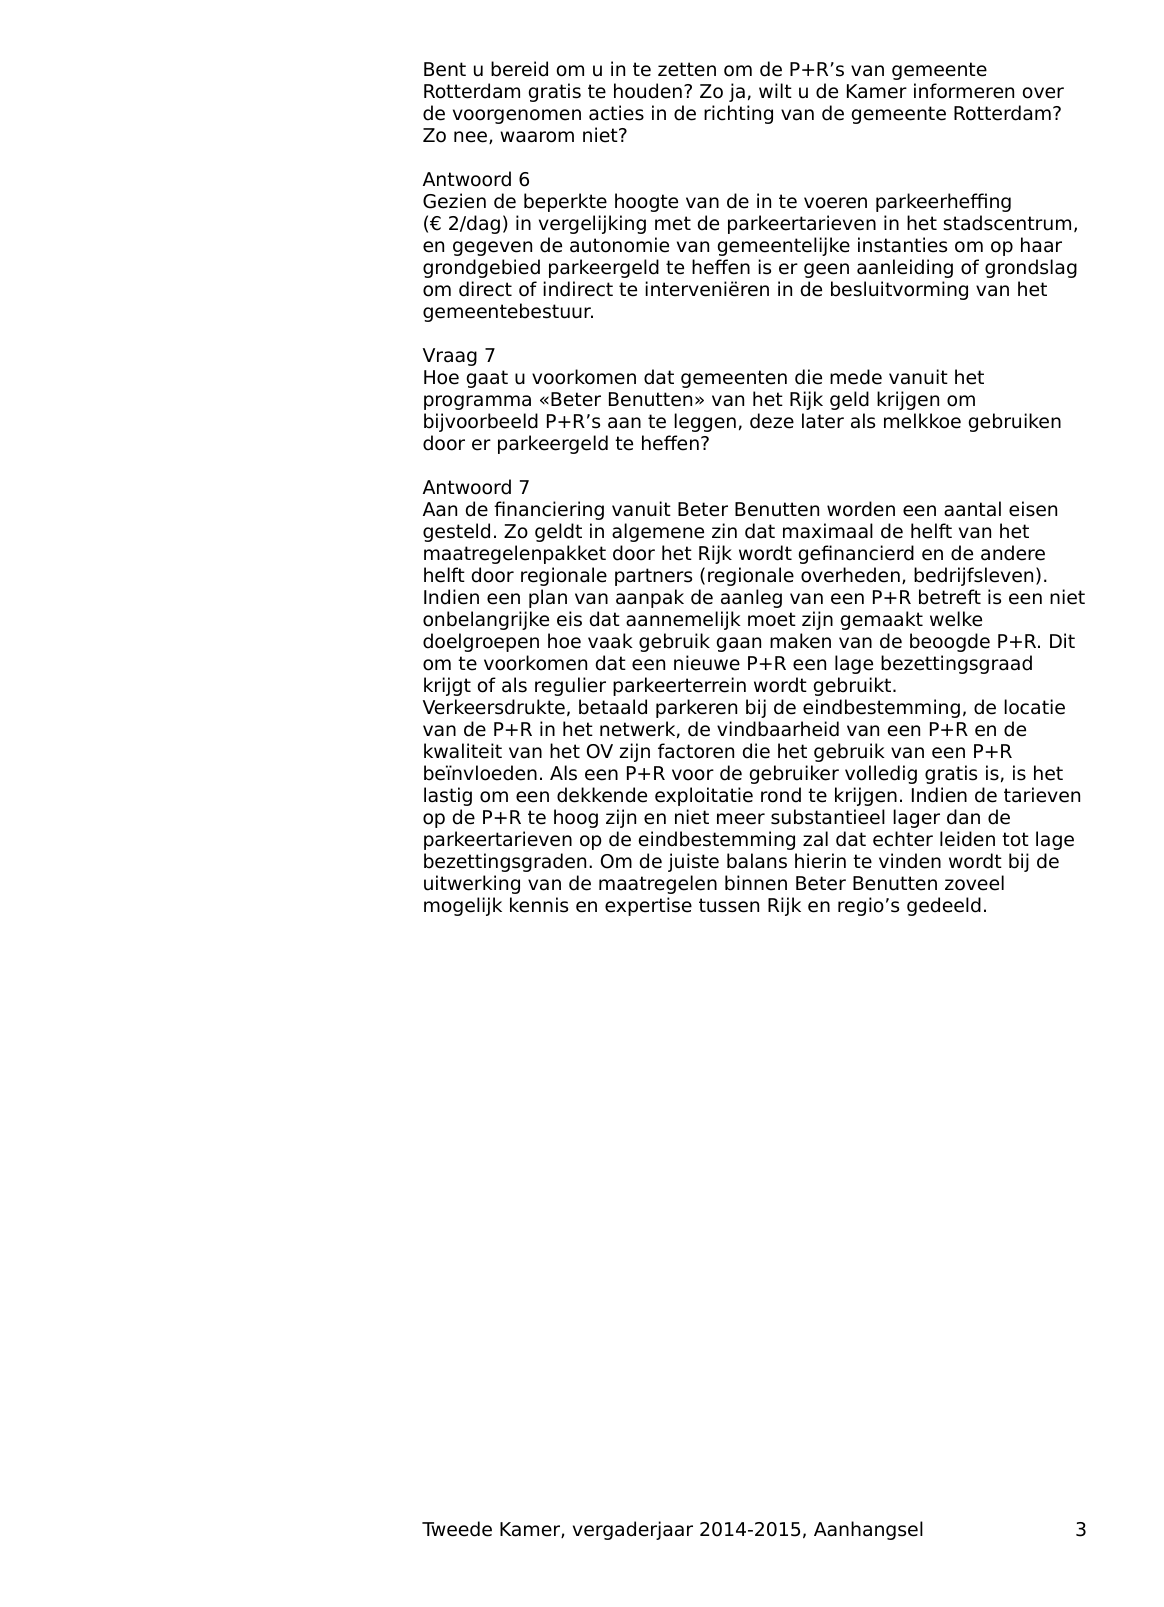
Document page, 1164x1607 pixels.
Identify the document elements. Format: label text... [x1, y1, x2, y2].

text Aan de financiering vanuit Beter Benutten worden een aantal eisen gesteld. Zo geldt in algemene zin dat maximaal de helft van het maatregelenpakket door het Rijk wordt gefinancierd en de andere helft door regionale partners (regionale overheden, bedrijfsleven). [422, 499, 1087, 587]
text Gezien de beperkte hoogte van de in te voeren parkeerheffing (€ 2/dag) in vergelijking met de parkeertarieven in het stadscentrum, en gegeven de autonomie van gemeentelijke instanties om op haar grondgebied parkeergeld te heffen is er geen aanleiding of grondslag om direct of indirect te interveniëren in de besluitvorming van het gemeentebestuur. [422, 191, 1087, 323]
text Verkeersdrukte, betaald parkeren bij de eindbestemming, de locatie van de P+R in het netwerk, de vindbaarheid van een P+R en de kwaliteit van het OV zijn factoren die het gebruik van een P+R beïnvloeden. Als een P+R voor de gebruiker volledig gratis is, is het lastig om een dekkende exploitatie rond te krijgen. Indien de tarieven op de P+R te hoog zijn en niet meer substantieel lager dan de parkeertarieven op de eindbestemming zal dat echter leiden tot lage bezettingsgraden. Om de juiste balans hierin te vinden wordt bij de uitwerking van de maatregelen binnen Beter Benutten zoveel mogelijk kennis en expertise tussen Rijk en regio’s gedeeld. [422, 697, 1087, 917]
text Vraag 7 [422, 345, 1087, 367]
text Bent u bereid om u in te zetten om de P+R’s van gemeente Rotterdam gratis te houden? Zo ja, wilt u de Kamer informeren over de voorgenomen acties in de richting van de gemeente Rotterdam? Zo nee, waarom niet? [422, 59, 1087, 147]
text Hoe gaat u voorkomen dat gemeenten die mede vanuit het programma «Beter Benutten» van het Rijk geld krijgen om bijvoorbeeld P+R’s aan te leggen, deze later als melkkoe gebruiken door er parkeergeld te heffen? [422, 367, 1087, 455]
text Antwoord 7 [422, 477, 1087, 499]
text Antwoord 6 [422, 169, 1087, 191]
text Indien een plan van aanpak de aanleg van een P+R betreft is een niet onbelangrijke eis dat aannemelijk moet zijn gemaakt welke doelgroepen hoe vaak gebruik gaan maken van de beoogde P+R. Dit om te voorkomen dat een nieuwe P+R een lage bezettingsgraad krijgt of als regulier parkeerterrein wordt gebruikt. [422, 587, 1087, 697]
